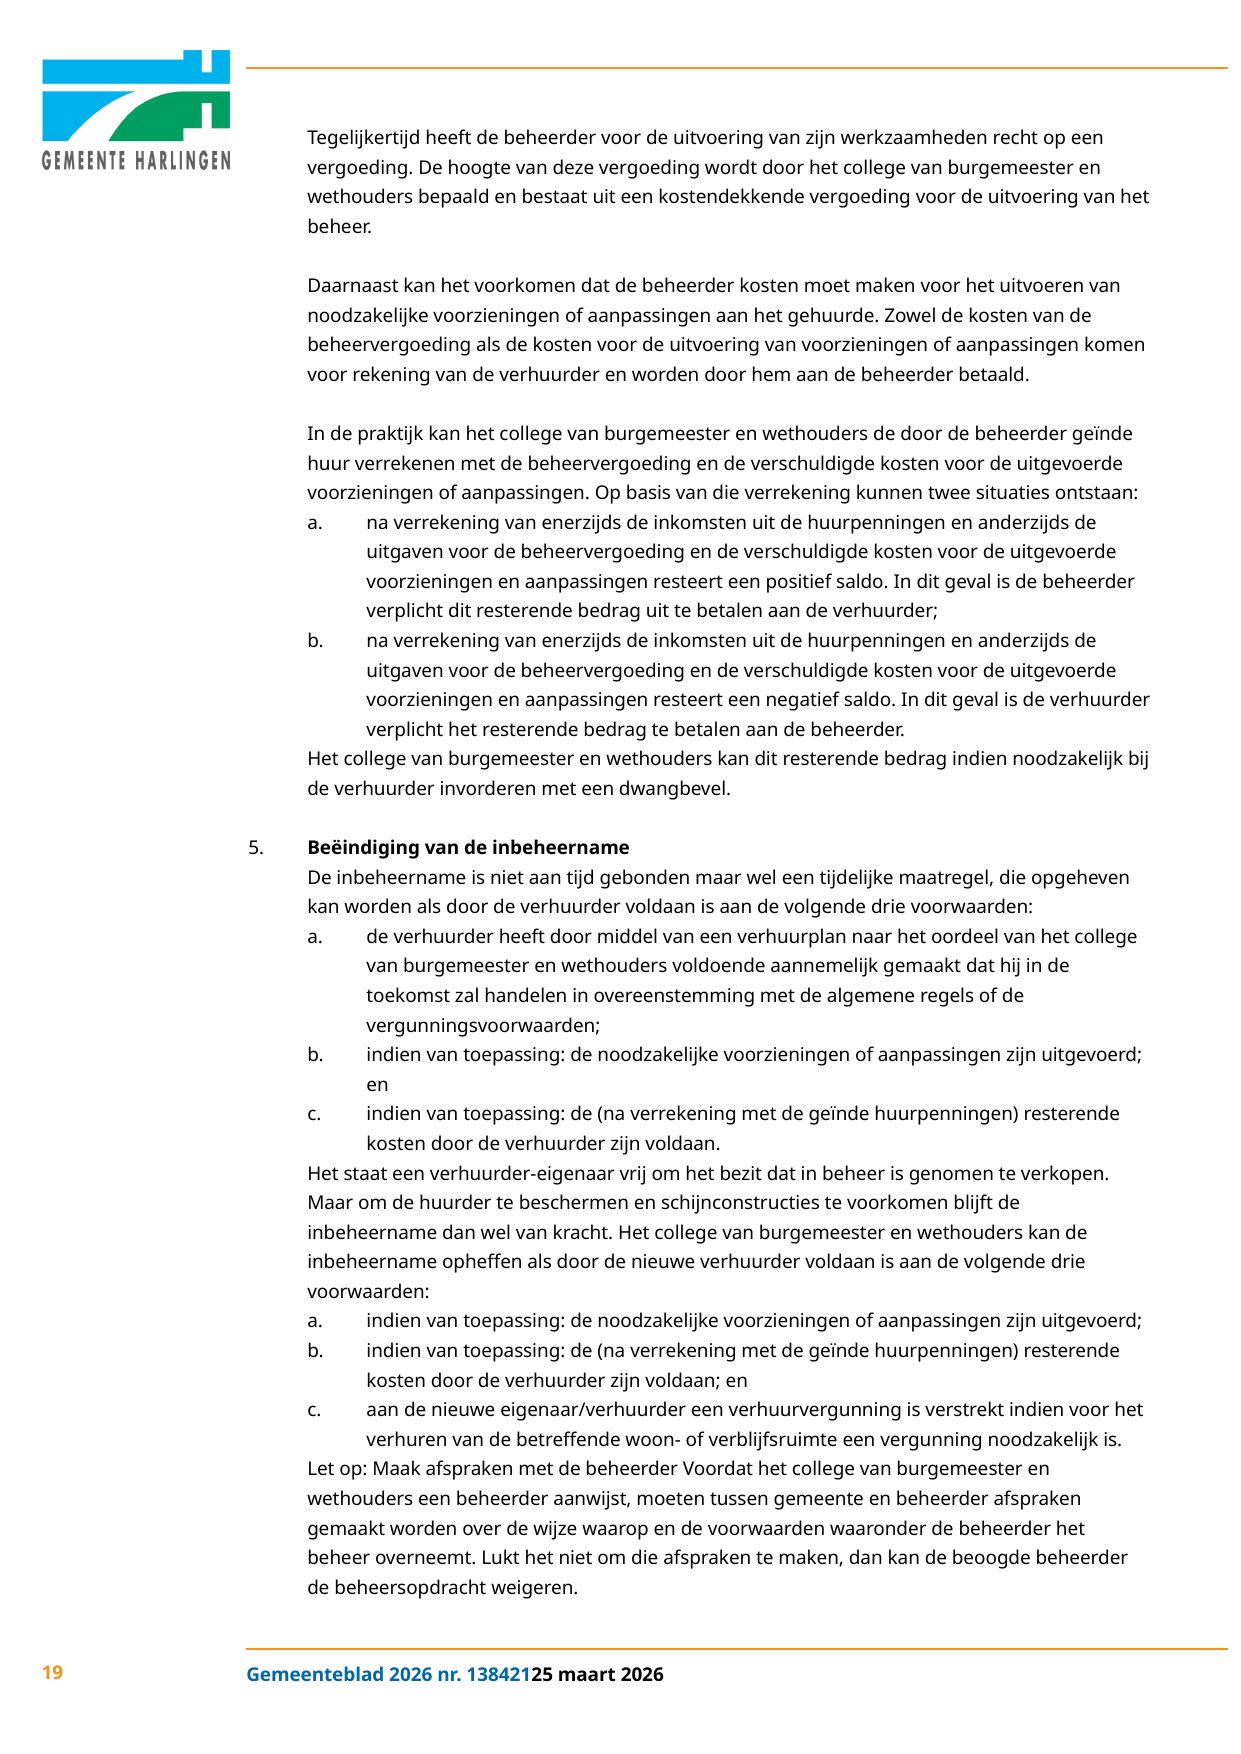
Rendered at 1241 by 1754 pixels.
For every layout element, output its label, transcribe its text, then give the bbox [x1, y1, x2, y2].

list In de praktijk kan het college van burgemeester en wethouders de door de beheerder geïnde huur verrekenen met de beheervergoeding en de verschuldigde kosten voor de uitgevoerde voorzieningen of aanpassingen. Op basis van die verrekening kunnen twee situaties ontstaan: [248, 420, 1152, 505]
list indien van toepassing: de noodzakelijke voorzieningen of aanpassingen zijn uitgevoerd; en [307, 1041, 1152, 1097]
list De inbeheername is niet aan tijd gebonden maar wel een tijdelijke maatregel, die opgeheven kan worden als door de verhuurder voldaan is aan de volgende drie voorwaarden: [248, 864, 1152, 919]
list indien van toepassing: de (na verrekening met de geïnde huurpenningen) resterende kosten door de verhuurder zijn voldaan. [307, 1101, 1152, 1156]
list Let op: Maak afspraken met de beheerder Voordat het college van burgemeester en wethouders een beheerder aanwijst, moeten tussen gemeente en beheerder afspraken gemaakt worden over de wijze waarop en de voorwaarden waaronder de beheerder het beheer overneemt. Lukt het niet om die afspraken te maken, dan kan de beoogde beheerder de beheersopdracht weigeren. [248, 1456, 1152, 1600]
list Beëindiging van de inbeheername [248, 834, 1152, 860]
list indien van toepassing: de (na verrekening met de geïnde huurpenningen) resterende kosten door de verhuurder zijn voldaan; en [307, 1337, 1152, 1393]
list na verrekening van enerzijds de inkomsten uit de huurpenningen en anderzijds de uitgaven voor de beheervergoeding en de verschuldigde kosten voor de uitgevoerde voorzieningen en aanpassingen resteert een negatief saldo. In dit geval is de verhuurder verplicht het resterende bedrag te betalen aan de beheerder. [307, 627, 1152, 742]
list Het college van burgemeester en wethouders kan dit resterende bedrag indien noodzakelijk bij de verhuurder invorderen met een dwangbevel. [248, 746, 1152, 801]
list Tegelijkertijd heeft de beheerder voor de uitvoering van zijn werkzaamheden recht op een vergoeding. De hoogte van deze vergoeding wordt door het college van burgemeester en wethouders bepaald en bestaat uit een kostendekkende vergoeding voor de uitvoering van het beheer. [248, 124, 1152, 239]
list indien van toepassing: de noodzakelijke voorzieningen of aanpassingen zijn uitgevoerd; [307, 1308, 1152, 1333]
picture [41, 47, 231, 172]
list Het staat een verhuurder-eigenaar vrij om het bezit dat in beheer is genomen te verkopen. Maar om de huurder te beschermen en schijnconstructies te voorkomen blijft de inbeheername dan wel van kracht. Het college van burgemeester en wethouders kan de inbeheername opheffen als door de nieuwe verhuurder voldaan is aan de volgende drie voorwaarden: [248, 1160, 1152, 1304]
list na verrekening van enerzijds de inkomsten uit de huurpenningen en anderzijds de uitgaven voor de beheervergoeding en de verschuldigde kosten voor de uitgevoerde voorzieningen en aanpassingen resteert een positief saldo. In dit geval is de beheerder verplicht dit resterende bedrag uit te betalen aan de verhuurder; [307, 509, 1152, 623]
list de verhuurder heeft door middel van een verhuurplan naar het oordeel van het college van burgemeester en wethouders voldoende aannemelijk gemaakt dat hij in de toekomst zal handelen in overeenstemming met de algemene regels of de vergunningsvoorwaarden; [307, 923, 1152, 1038]
list aan de nieuwe eigenaar/verhuurder een verhuurvergunning is verstrekt indien voor het verhuren van de betreffende woon- of verblijfsruimte een vergunning noodzakelijk is. [307, 1396, 1152, 1452]
list Daarnaast kan het voorkomen dat de beheerder kosten moet maken voor het uitvoeren van noodzakelijke voorzieningen of aanpassingen aan het gehuurde. Zowel de kosten van de beheervergoeding als de kosten voor de uitvoering van voorzieningen of aanpassingen komen voor rekening van de verhuurder en worden door hem aan de beheerder betaald. [248, 272, 1152, 387]
